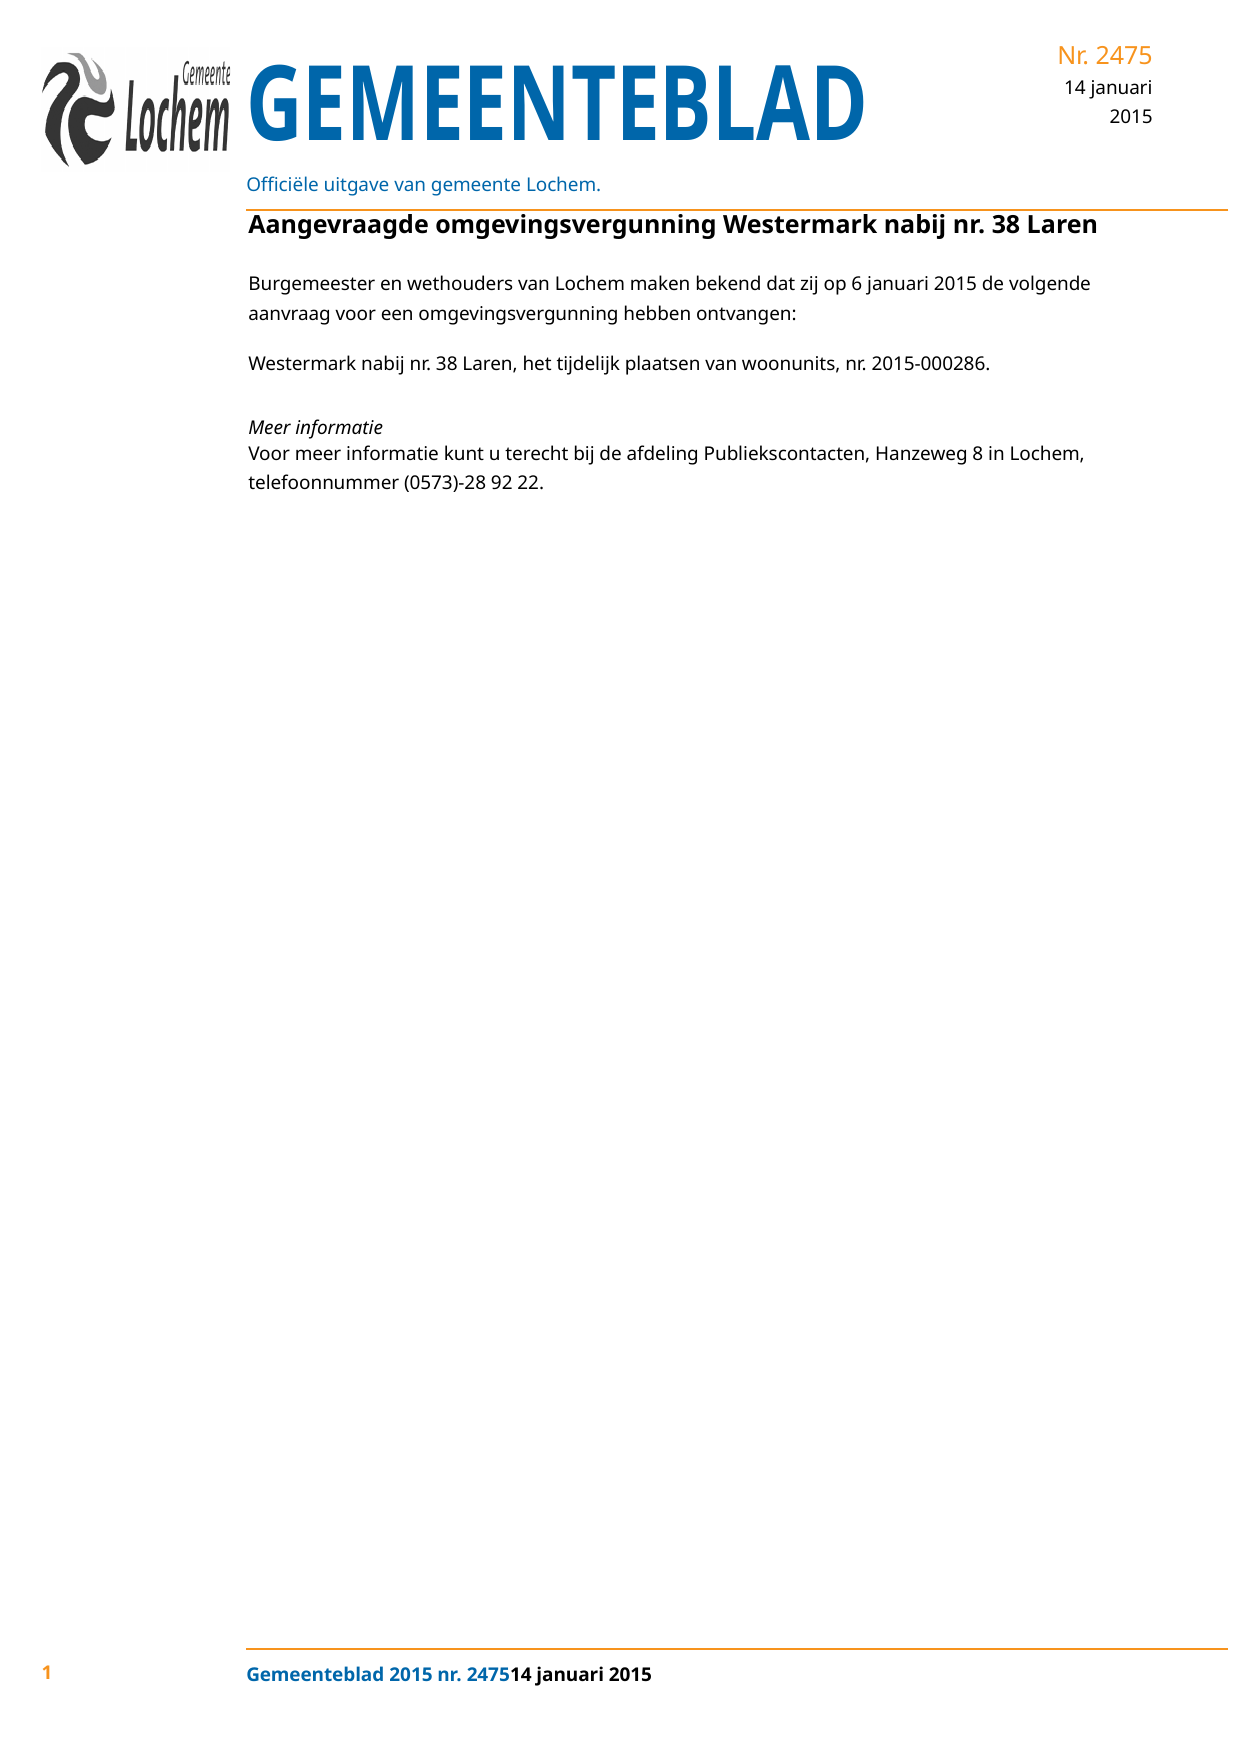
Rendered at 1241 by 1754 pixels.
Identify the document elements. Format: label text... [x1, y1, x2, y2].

text Westermark nabij nr. 38 Laren, het tijdelijk plaatsen van woonunits, nr. 2015-000286. [248, 350, 1152, 376]
text Meer informatie [248, 414, 1152, 440]
text Burgemeester en wethouders van Lochem maken bekend dat zij op 6 januari 2015 de volgende aanvraag voor een omgevingsvergunning hebben ontvangen: [248, 270, 1152, 326]
text Aangevraagde omgevingsvergunning Westermark nabij nr. 38 Laren [248, 211, 1152, 241]
text Voor meer informatie kunt u terecht bij de afdeling Publiekscontacten, Hanzeweg 8 in Lochem, telefoonnummer (0573)-28 92 22. [248, 440, 1152, 495]
picture [41, 47, 231, 172]
